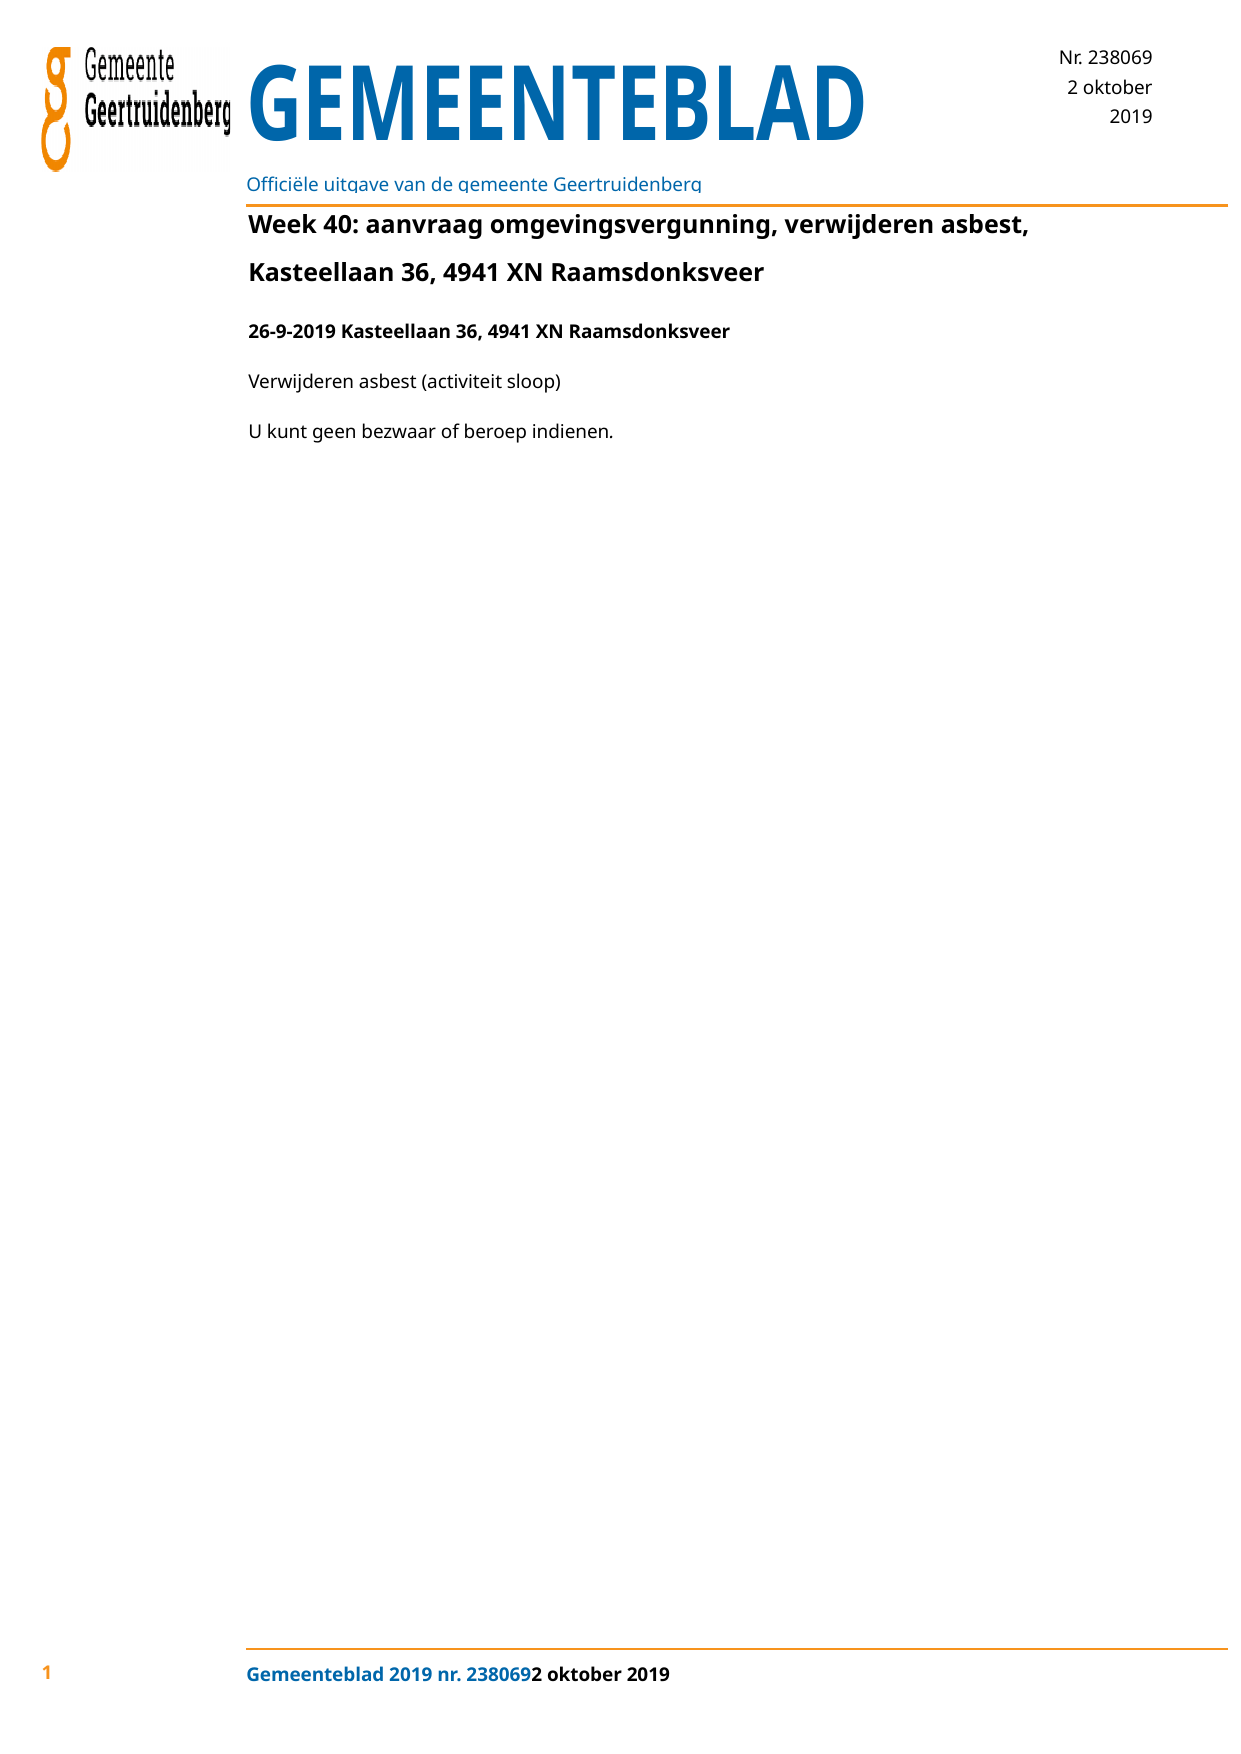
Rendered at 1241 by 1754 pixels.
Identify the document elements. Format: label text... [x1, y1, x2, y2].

text Verwijderen asbest (activiteit sloop) [248, 368, 1152, 394]
text U kunt geen bezwaar of beroep indienen. [248, 419, 1152, 444]
text Week 40: aanvraag omgevingsvergunning, verwijderen asbest, Kasteellaan 36, 4941 XN Raamsdonksveer [248, 207, 1152, 288]
text 26-9-2019 Kasteellaan 36, 4941 XN Raamsdonksveer [248, 318, 1152, 344]
picture [41, 47, 231, 172]
